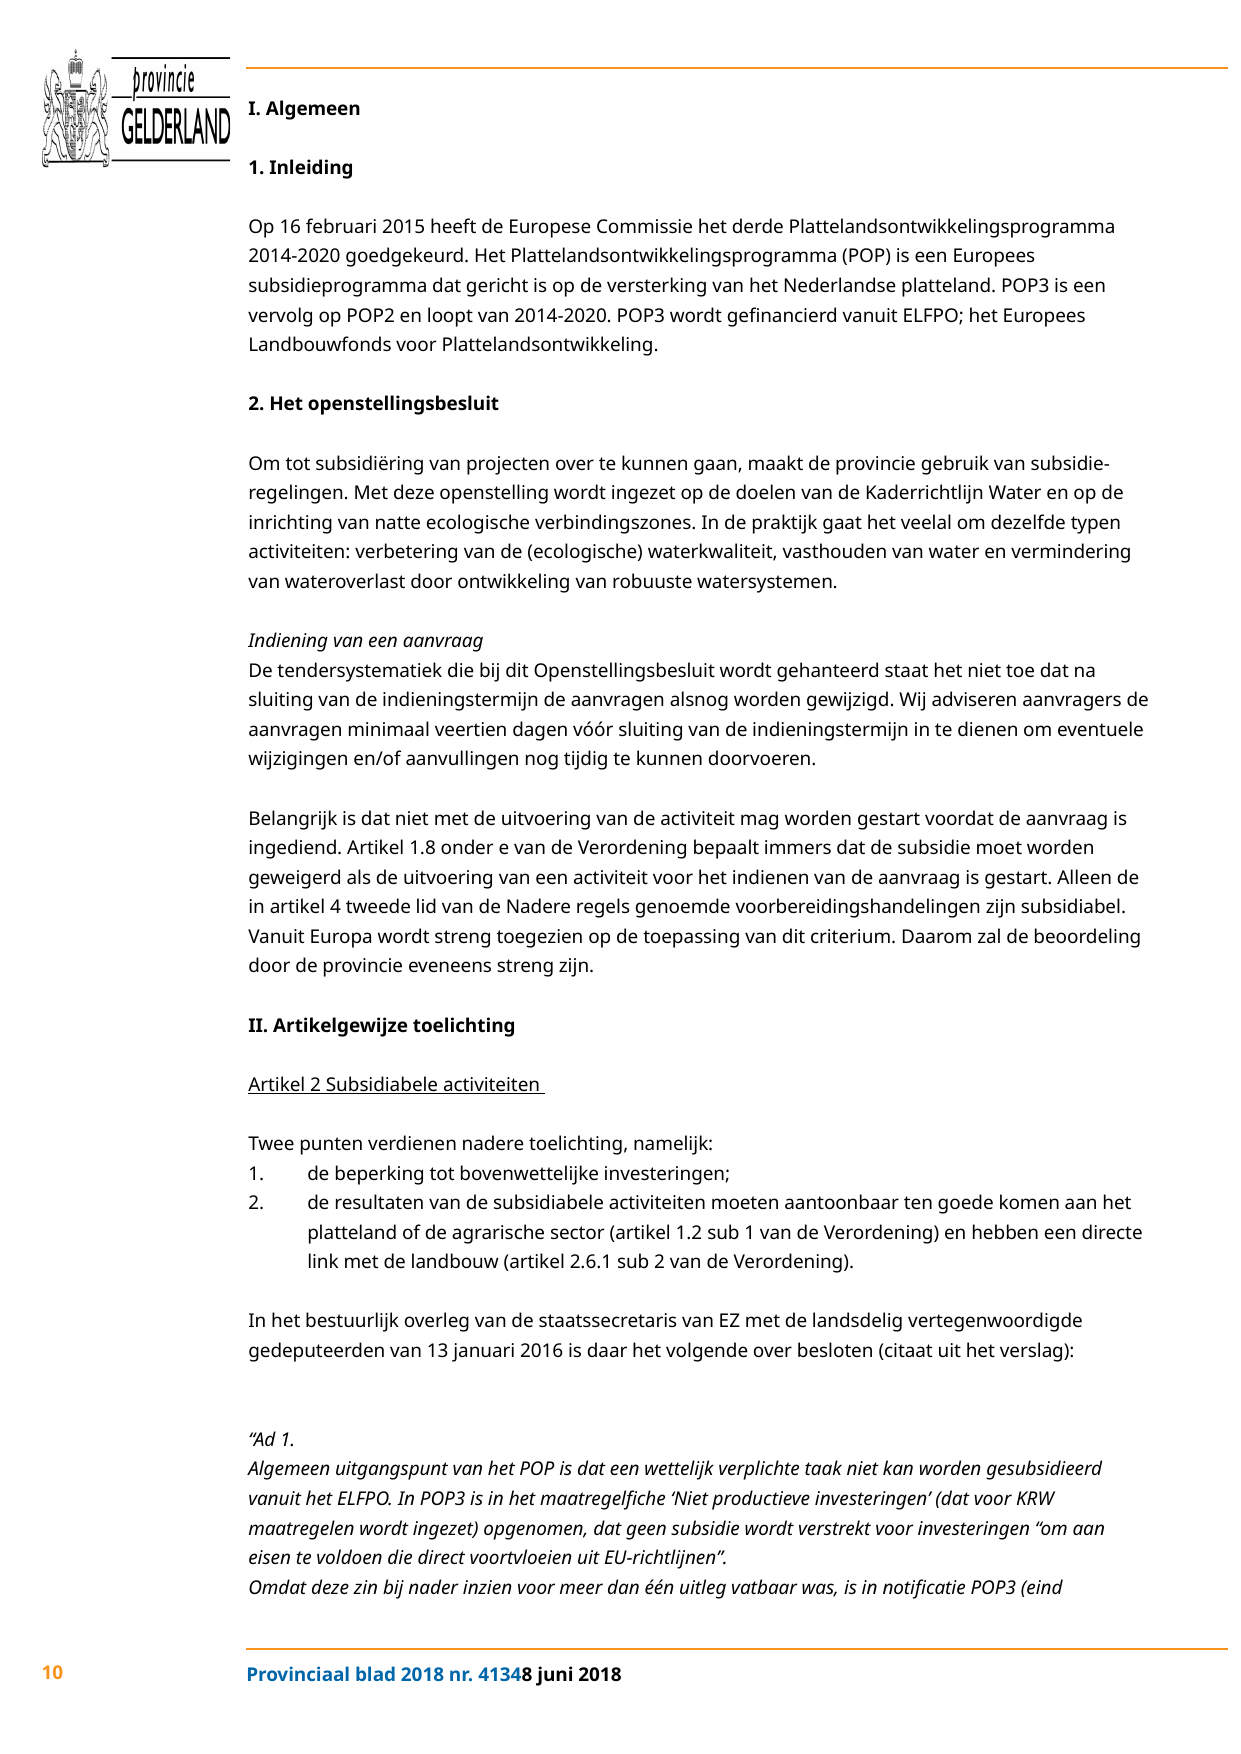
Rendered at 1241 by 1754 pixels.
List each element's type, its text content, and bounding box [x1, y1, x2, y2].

list de resultaten van de subsidiabele activiteiten moeten aantoonbaar ten goede komen aan het platteland of de agrarische sector (artikel 1.2 sub 1 van de Verordening) en hebben een directe link met de landbouw (artikel 2.6.1 sub 2 van de Verordening). [248, 1189, 1152, 1274]
text Indiening van een aanvraag [248, 627, 1152, 653]
text Belangrijk is dat niet met de uitvoering van de activiteit mag worden gestart voordat de aanvraag is ingediend. Artikel 1.8 onder e van de Verordening bepaalt immers dat de subsidie moet worden geweigerd als de uitvoering van een activiteit voor het indienen van de aanvraag is gestart. Alleen de in artikel 4 tweede lid van de Nadere regels genoemde voorbereidingshandelingen zijn subsidiabel. Vanuit Europa wordt streng toegezien op de toepassing van dit criterium. Daarom zal de beoordeling door de provincie eveneens streng zijn. [248, 805, 1152, 978]
text 2. Het openstellingsbesluit [248, 391, 1152, 416]
text Om tot subsidiëring van projecten over te kunnen gaan, maakt de provincie gebruik van subsidie-regelingen. Met deze openstelling wordt ingezet op de doelen van de Kaderrichtlijn Water en op de inrichting van natte ecologische verbindingszones. In de praktijk gaat het veelal om dezelfde typen activiteiten: verbetering van de (ecologische) waterkwaliteit, vasthouden van water en vermindering van wateroverlast door ontwikkeling van robuuste watersystemen. [248, 450, 1152, 594]
text II. Artikelgewijze toelichting [248, 1012, 1152, 1038]
text Omdat deze zin bij nader inzien voor meer dan één uitleg vatbaar was, is in notificatie POP3 (eind [248, 1574, 1152, 1600]
text Algemeen uitgangspunt van het POP is dat een wettelijk verplichte taak niet kan worden gesubsidieerd vanuit het ELFPO. In POP3 is in het maatregelfiche ‘Niet productieve investeringen’ (dat voor KRW maatregelen wordt ingezet) opgenomen, dat geen subsidie wordt verstrekt voor investeringen “om aan eisen te voldoen die direct voortvloeien uit EU-richtlijnen”. [248, 1456, 1152, 1570]
text Twee punten verdienen nadere toelichting, namelijk: [248, 1130, 1152, 1156]
text Artikel 2 Subsidiabele activiteiten [248, 1071, 1152, 1097]
picture [41, 47, 231, 172]
text In het bestuurlijk overleg van de staatssecretaris van EZ met de landsdelig vertegenwoordigde gedeputeerden van 13 januari 2016 is daar het volgende over besloten (citaat uit het verslag): [248, 1308, 1152, 1363]
text 1. Inleiding [248, 154, 1152, 180]
text De tendersystematiek die bij dit Openstellingsbesluit wordt gehanteerd staat het niet toe dat na sluiting van de indieningstermijn de aanvragen alsnog worden gewijzigd. Wij adviseren aanvragers de aanvragen minimaal veertien dagen vóór sluiting van de indieningstermijn in te dienen om eventuele wijzigingen en/of aanvullingen nog tijdig te kunnen doorvoeren. [248, 657, 1152, 771]
list de beperking tot bovenwettelijke investeringen; [248, 1160, 1152, 1186]
text Op 16 februari 2015 heeft de Europese Commissie het derde Plattelandsontwikkelingsprogramma 2014-2020 goedgekeurd. Het Plattelandsontwikkelingsprogramma (POP) is een Europees subsidieprogramma dat gericht is op de versterking van het Nederlandse platteland. POP3 is een vervolg op POP2 en loopt van 2014-2020. POP3 wordt gefinancierd vanuit ELFPO; het Europees Landbouwfonds voor Plattelandsontwikkeling. [248, 213, 1152, 357]
text “Ad 1. [248, 1426, 1152, 1452]
text I. Algemeen [248, 95, 1152, 121]
